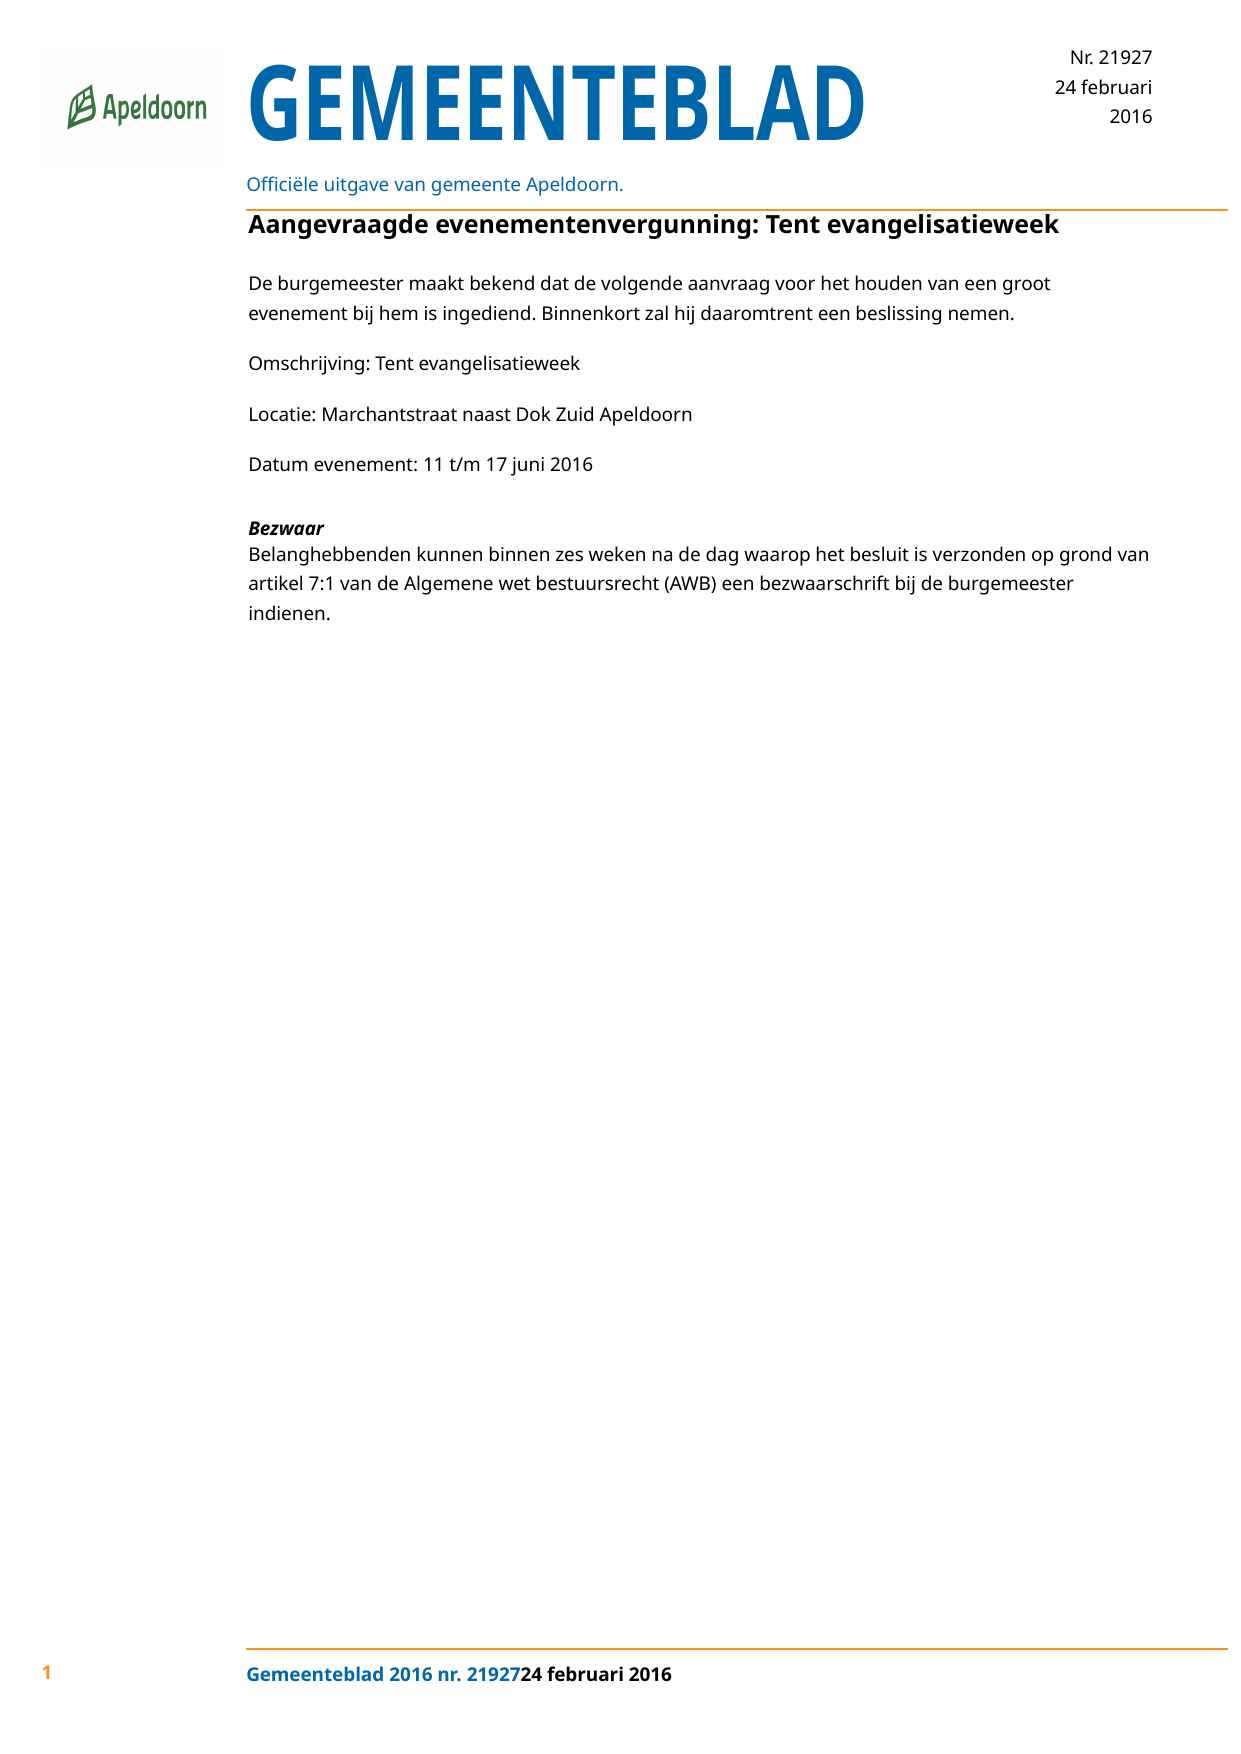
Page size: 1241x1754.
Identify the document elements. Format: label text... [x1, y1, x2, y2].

text Datum evenement: 11 t/m 17 juni 2016 [248, 451, 1152, 477]
text Locatie: Marchantstraat naast Dok Zuid Apeldoorn [248, 401, 1152, 426]
text De burgemeester maakt bekend dat de volgende aanvraag voor het houden van een groot evenement bij hem is ingediend. Binnenkort zal hij daaromtrent een beslissing nemen. [248, 270, 1152, 326]
text Bezwaar [248, 515, 1152, 541]
text Aangevraagde evenementenvergunning: Tent evangelisatieweek [248, 211, 1152, 241]
text Omschrijving: Tent evangelisatieweek [248, 350, 1152, 376]
text Belanghebbenden kunnen binnen zes weken na de dag waarop het besluit is verzonden op grond van artikel 7:1 van de Algemene wet bestuursrecht (AWB) een bezwaarschrift bij de burgemeester indienen. [248, 541, 1152, 626]
picture [41, 47, 231, 172]
